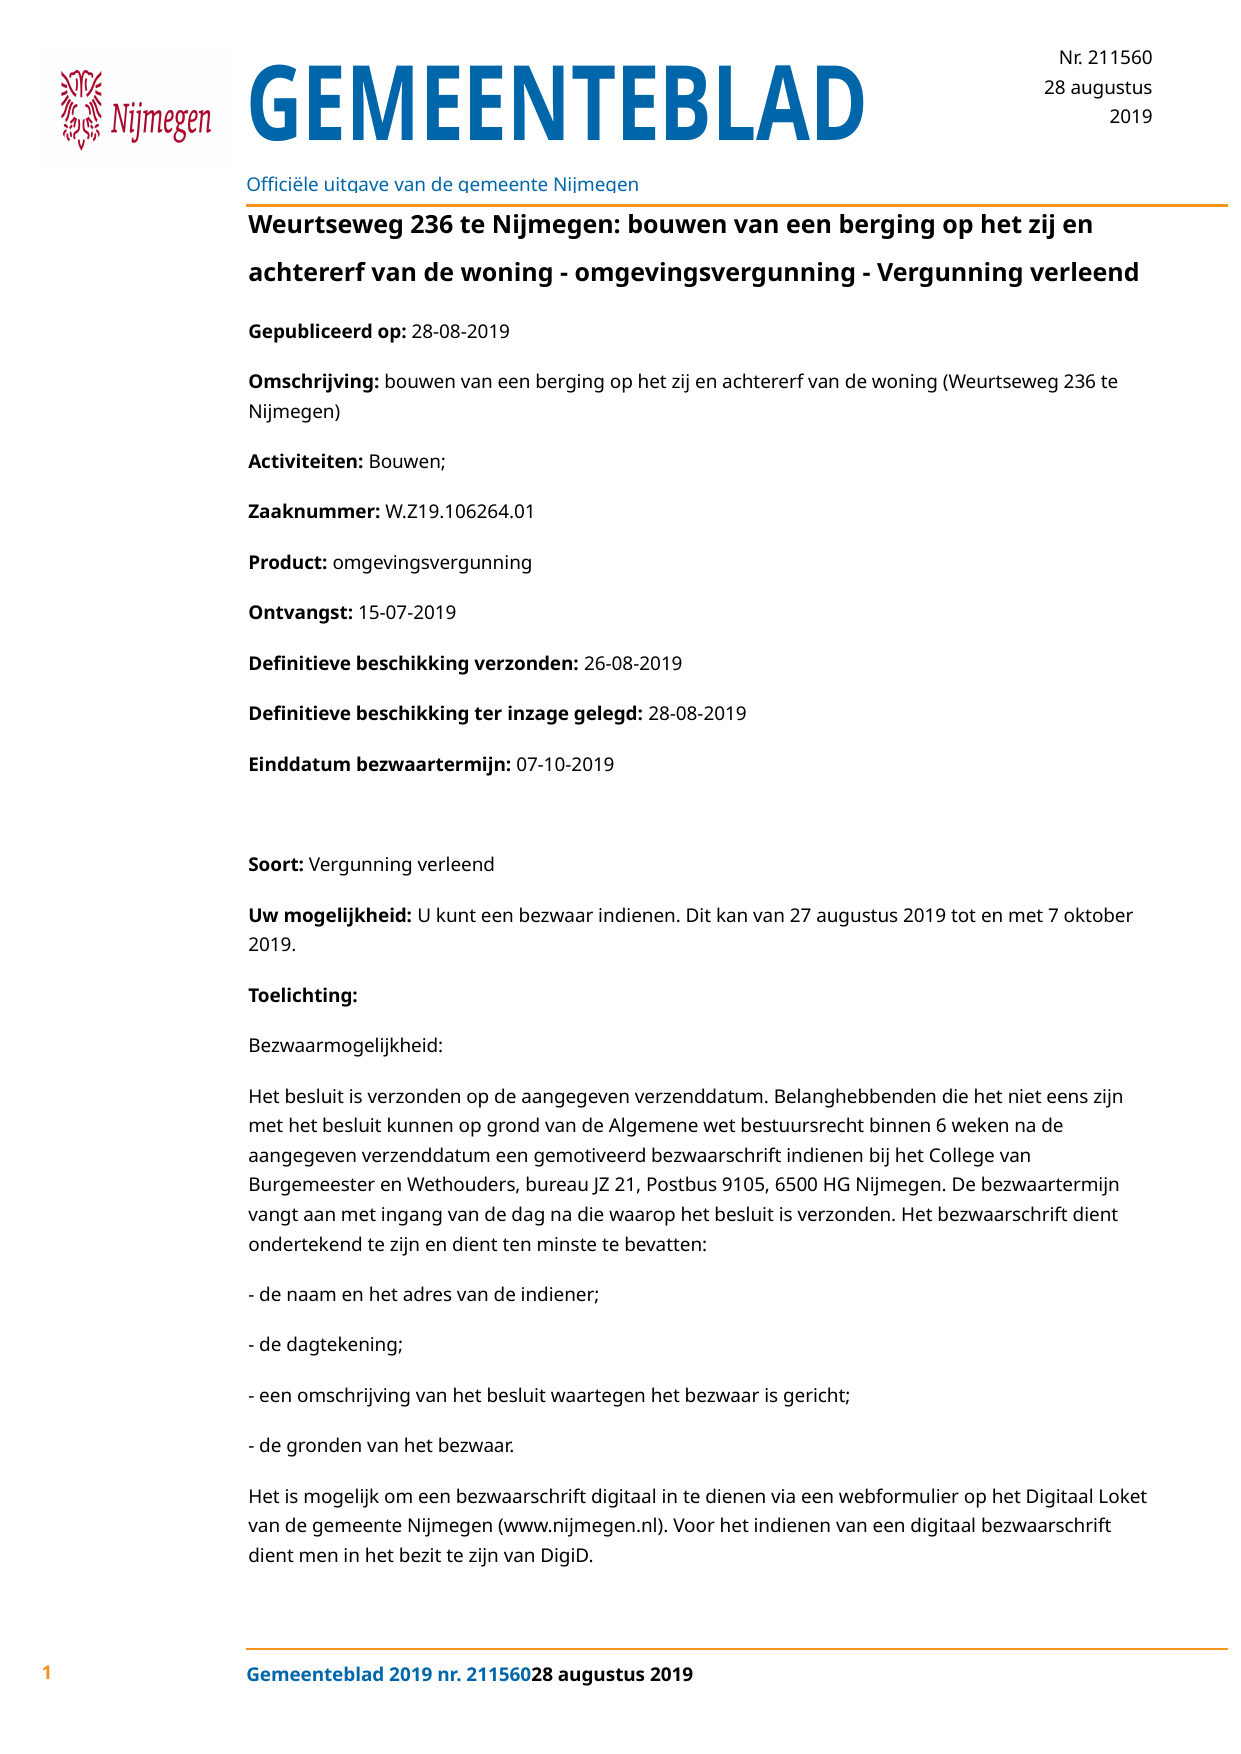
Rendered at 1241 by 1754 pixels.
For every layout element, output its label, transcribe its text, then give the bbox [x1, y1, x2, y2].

text - een omschrijving van het besluit waartegen het bezwaar is gericht; [248, 1382, 1152, 1408]
text Ontvangst: 15-07-2019 [248, 599, 1152, 625]
text - de dagtekening; [248, 1332, 1152, 1357]
text Definitieve beschikking verzonden: 26-08-2019 [248, 650, 1152, 676]
text - de naam en het adres van de indiener; [248, 1281, 1152, 1307]
text Definitieve beschikking ter inzage gelegd: 28-08-2019 [248, 700, 1152, 726]
text Het besluit is verzonden op de aangegeven verzenddatum. Belanghebbenden die het niet eens zijn met het besluit kunnen op grond van de Algemene wet bestuursrecht binnen 6 weken na de aangegeven verzenddatum een gemotiveerd bezwaarschrift indienen bij het College van Burgemeester en Wethouders, bureau JZ 21, Postbus 9105, 6500 HG Nijmegen. De bezwaartermijn vangt aan met ingang van de dag na die waarop het besluit is verzonden. Het bezwaarschrift dient ondertekend te zijn en dient ten minste te bevatten: [248, 1083, 1152, 1257]
text Einddatum bezwaartermijn: 07-10-2019 [248, 751, 1152, 777]
text - de gronden van het bezwaar. [248, 1432, 1152, 1458]
text Uw mogelijkheid: U kunt een bezwaar indienen. Dit kan van 27 augustus 2019 tot en met 7 oktober 2019. [248, 902, 1152, 957]
text Gepubliceerd op: 28-08-2019 [248, 318, 1152, 344]
text Het is mogelijk om een bezwaarschrift digitaal in te dienen via een webformulier op het Digitaal Loket van de gemeente Nijmegen (www.nijmegen.nl). Voor het indienen van een digitaal bezwaarschrift dient men in het bezit te zijn van DigiD. [248, 1483, 1152, 1568]
text Soort: Vergunning verleend [248, 852, 1152, 877]
text Omschrijving: bouwen van een berging op het zij en achtererf van de woning (Weurtseweg 236 te Nijmegen) [248, 368, 1152, 424]
text Bezwaarmogelijkheid: [248, 1032, 1152, 1058]
text Toelichting: [248, 982, 1152, 1008]
text Weurtseweg 236 te Nijmegen: bouwen van een berging op het zij en achtererf van de woning - omgevingsvergunning - Vergunning verleend [248, 207, 1152, 288]
picture [41, 47, 231, 172]
text Zaaknummer: W.Z19.106264.01 [248, 499, 1152, 524]
text Activiteiten: Bouwen; [248, 448, 1152, 474]
text Product: omgevingsvergunning [248, 549, 1152, 575]
